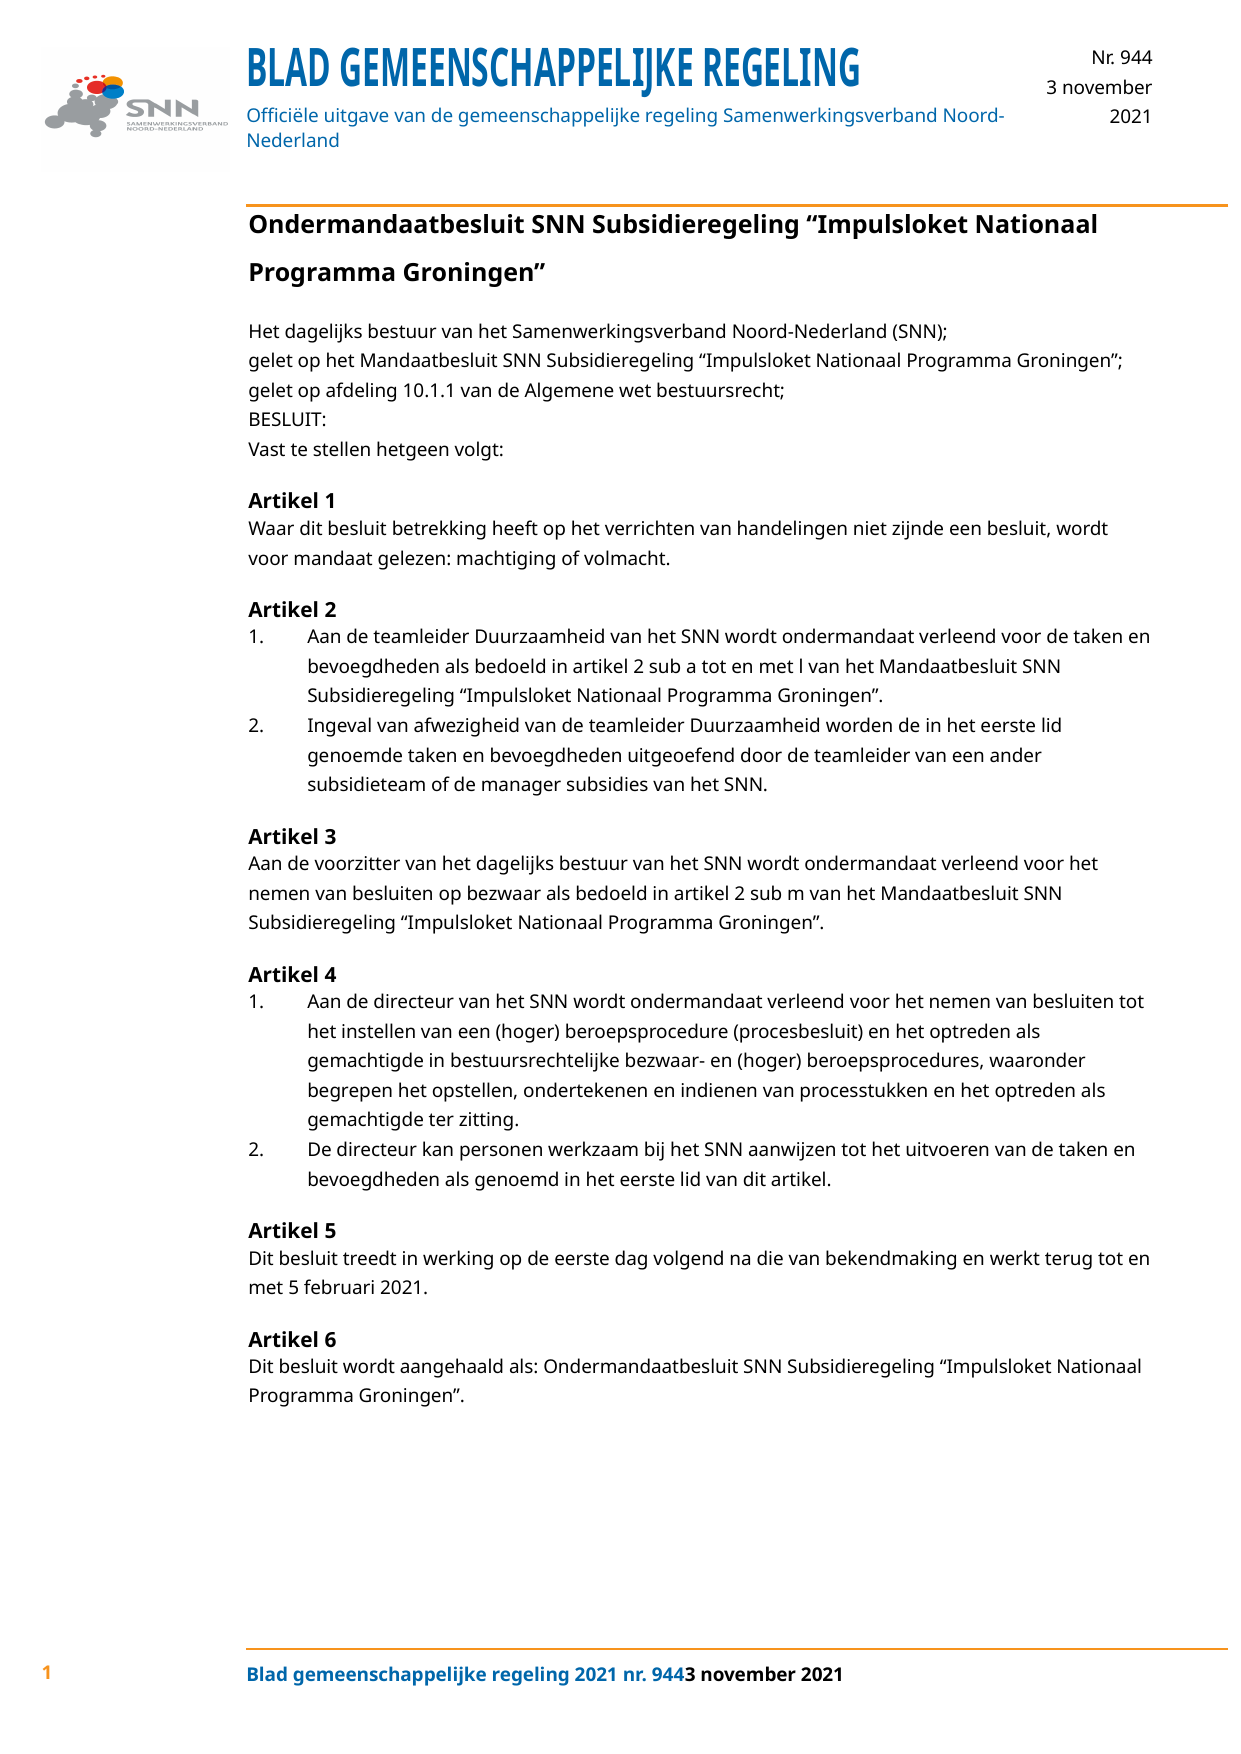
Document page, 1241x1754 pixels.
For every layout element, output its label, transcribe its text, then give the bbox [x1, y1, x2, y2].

text Artikel 5 [248, 1216, 1152, 1245]
text Vast te stellen hetgeen volgt: [248, 436, 1152, 462]
text gelet op afdeling 10.1.1 van de Algemene wet bestuursrecht; [248, 377, 1152, 403]
picture [41, 47, 231, 172]
text Artikel 1 [248, 487, 1152, 515]
list Aan de directeur van het SNN wordt ondermandaat verleend voor het nemen van besluiten tot het instellen van een (hoger) beroepsprocedure (procesbesluit) en het optreden als gemachtigde in bestuursrechtelijke bezwaar- en (hoger) beroepsprocedures, waaronder begrepen het opstellen, ondertekenen en indienen van processtukken en het optreden als gemachtigde ter zitting. [248, 988, 1152, 1132]
list Aan de teamleider Duurzaamheid van het SNN wordt ondermandaat verleend voor de taken en bevoegdheden als bedoeld in artikel 2 sub a tot en met l van het Mandaatbesluit SNN Subsidieregeling “Impulsloket Nationaal Programma Groningen”. [248, 623, 1152, 708]
text Artikel 3 [248, 822, 1152, 850]
text BESLUIT: [248, 407, 1152, 432]
list Ingeval van afwezigheid van de teamleider Duurzaamheid worden de in het eerste lid genoemde taken en bevoegdheden uitgeoefend door de teamleider van een ander subsidieteam of de manager subsidies van het SNN. [248, 712, 1152, 797]
text Artikel 6 [248, 1325, 1152, 1353]
text Aan de voorzitter van het dagelijks bestuur van het SNN wordt ondermandaat verleend voor het nemen van besluiten op bezwaar als bedoeld in artikel 2 sub m van het Mandaatbesluit SNN Subsidieregeling “Impulsloket Nationaal Programma Groningen”. [248, 850, 1152, 935]
text Dit besluit treedt in werking op de eerste dag volgend na die van bekendmaking en werkt terug tot en met 5 februari 2021. [248, 1245, 1152, 1300]
text Artikel 4 [248, 960, 1152, 988]
text Dit besluit wordt aangehaald als: Ondermandaatbesluit SNN Subsidieregeling “Impulsloket Nationaal Programma Groningen”. [248, 1353, 1152, 1408]
text Waar dit besluit betrekking heeft op het verrichten van handelingen niet zijnde een besluit, wordt voor mandaat gelezen: machtiging of volmacht. [248, 515, 1152, 570]
text Ondermandaatbesluit SNN Subsidieregeling “Impulsloket Nationaal Programma Groningen” [248, 207, 1152, 288]
text gelet op het Mandaatbesluit SNN Subsidieregeling “Impulsloket Nationaal Programma Groningen”; [248, 347, 1152, 373]
list De directeur kan personen werkzaam bij het SNN aanwijzen tot het uitvoeren van de taken en bevoegdheden als genoemd in het eerste lid van dit artikel. [248, 1136, 1152, 1192]
text Artikel 2 [248, 595, 1152, 623]
text Het dagelijks bestuur van het Samenwerkingsverband Noord-Nederland (SNN); [248, 318, 1152, 344]
